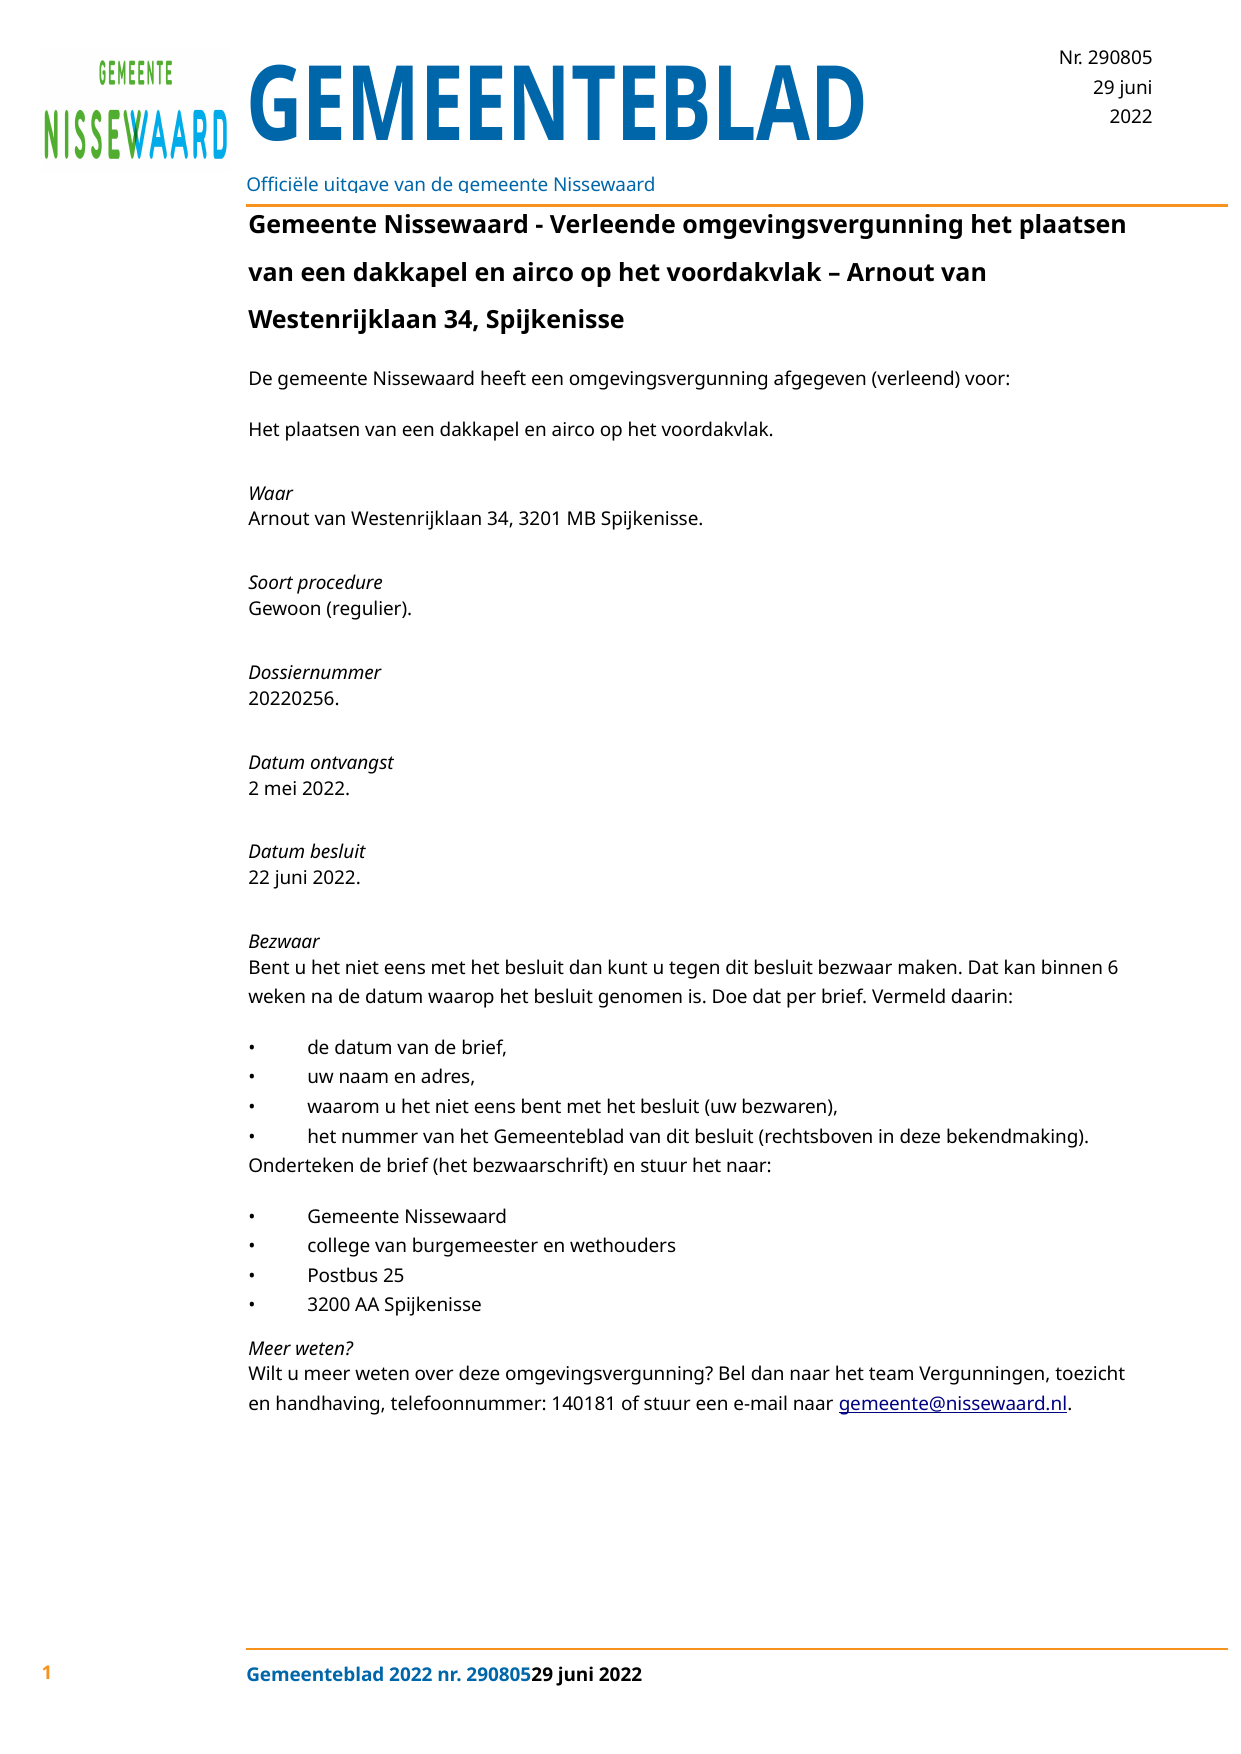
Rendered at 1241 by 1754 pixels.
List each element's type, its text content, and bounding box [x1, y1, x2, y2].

text Bent u het niet eens met het besluit dan kunt u tegen dit besluit bezwaar maken. Dat kan binnen 6 weken na de datum waarop het besluit genomen is. Doe dat per brief. Vermeld daarin: [248, 954, 1152, 1009]
list 3200 AA Spijkenisse [248, 1292, 1152, 1317]
list college van burgemeester en wethouders [248, 1232, 1152, 1258]
picture [41, 47, 231, 172]
list uw naam en adres, [248, 1064, 1152, 1089]
text Wilt u meer weten over deze omgevingsvergunning? Bel dan naar het team Vergunningen, toezicht en handhaving, telefoonnummer: 140181 of stuur een e-mail naar gemeente@nissewaard.nl. [248, 1360, 1152, 1416]
list de datum van de brief, [248, 1034, 1152, 1060]
text De gemeente Nissewaard heeft een omgevingsvergunning afgegeven (verleend) voor: [248, 366, 1152, 391]
text Arnout van Westenrijklaan 34, 3201 MB Spijkenisse. [248, 506, 1152, 531]
list Gemeente Nissewaard [248, 1203, 1152, 1228]
text Het plaatsen van een dakkapel en airco op het voordakvlak. [248, 416, 1152, 442]
text Gewoon (regulier). [248, 595, 1152, 621]
text Meer weten? [248, 1335, 1152, 1360]
list Postbus 25 [248, 1262, 1152, 1288]
text 20220256. [248, 685, 1152, 711]
text Waar [248, 480, 1152, 506]
text Dossiernummer [248, 659, 1152, 685]
text Gemeente Nissewaard - Verleende omgevingsvergunning het plaatsen van een dakkapel en airco op het voordakvlak – Arnout van Westenrijklaan 34, Spijkenisse [248, 207, 1152, 336]
list het nummer van het Gemeenteblad van dit besluit (rechtsboven in deze bekendmaking). [248, 1123, 1152, 1148]
text Bezwaar [248, 928, 1152, 954]
text Soort procedure [248, 569, 1152, 595]
list waarom u het niet eens bent met het besluit (uw bezwaren), [248, 1093, 1152, 1119]
text Onderteken de brief (het bezwaarschrift) en stuur het naar: [248, 1152, 1152, 1178]
text 2 mei 2022. [248, 775, 1152, 800]
text 22 juni 2022. [248, 864, 1152, 890]
text Datum besluit [248, 839, 1152, 864]
text Datum ontvangst [248, 749, 1152, 775]
